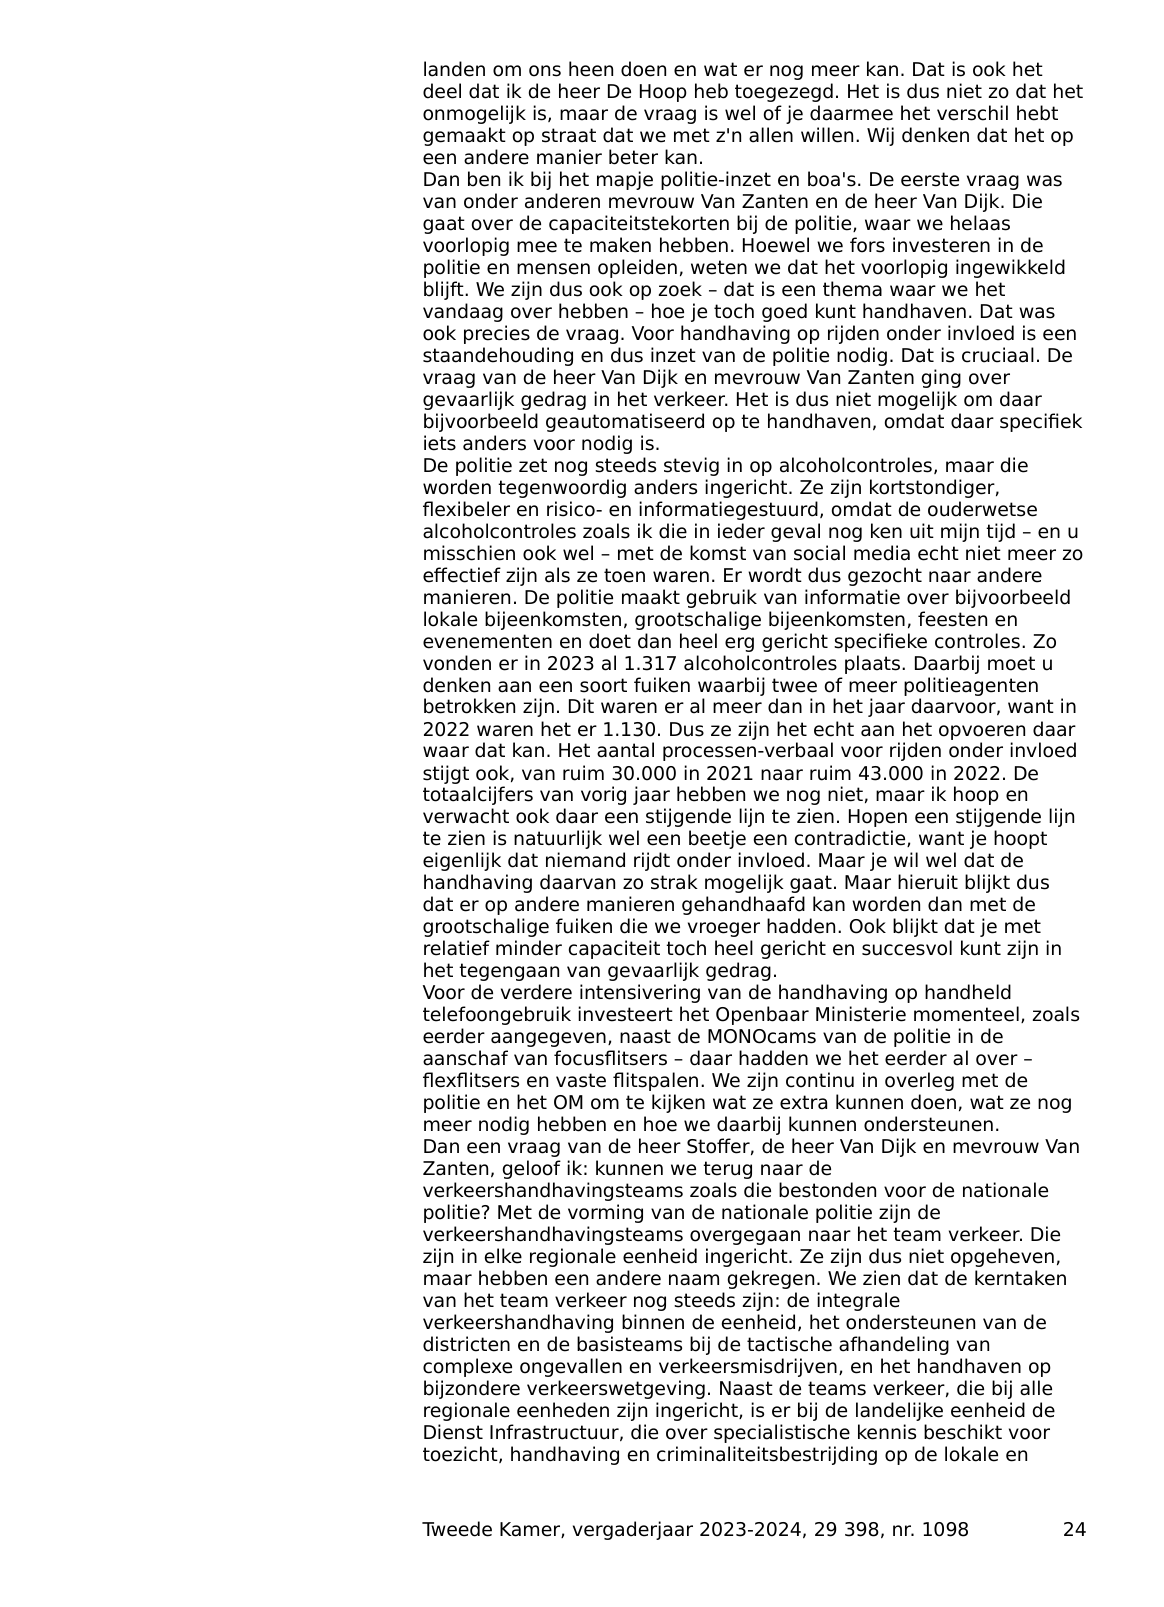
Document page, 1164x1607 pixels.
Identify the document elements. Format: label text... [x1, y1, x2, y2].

text Voor de verdere intensivering van de handhaving op handheld telefoongebruik investeert het Openbaar Ministerie momenteel, zoals eerder aangegeven, naast de MONOcams van de politie in de aanschaf van focusflitsers – daar hadden we het eerder al over – flexflitsers en vaste flitspalen. We zijn continu in overleg met de politie en het OM om te kijken wat ze extra kunnen doen, wat ze nog meer nodig hebben en hoe we daarbij kunnen ondersteunen. [422, 982, 1087, 1136]
text De politie zet nog steeds stevig in op alcoholcontroles, maar die worden tegenwoordig anders ingericht. Ze zijn kortstondiger, flexibeler en risico- en informatiegestuurd, omdat de ouderwetse alcoholcontroles zoals ik die in ieder geval nog ken uit mijn tijd – en u misschien ook wel – met de komst van social media echt niet meer zo effectief zijn als ze toen waren. Er wordt dus gezocht naar andere manieren. De politie maakt gebruik van informatie over bijvoorbeeld lokale bijeenkomsten, grootschalige bijeenkomsten, feesten en evenementen en doet dan heel erg gericht specifieke controles. Zo vonden er in 2023 al 1.317 alcoholcontroles plaats. Daarbij moet u denken aan een soort fuiken waarbij twee of meer politieagenten betrokken zijn. Dit waren er al meer dan in het jaar daarvoor, want in 2022 waren het er 1.130. Dus ze zijn het echt aan het opvoeren daar waar dat kan. Het aantal processen-verbaal voor rijden onder invloed stijgt ook, van ruim 30.000 in 2021 naar ruim 43.000 in 2022. De totaalcijfers van vorig jaar hebben we nog niet, maar ik hoop en verwacht ook daar een stijgende lijn te zien. Hopen een stijgende lijn te zien is natuurlijk wel een beetje een contradictie, want je hoopt eigenlijk dat niemand rijdt onder invloed. Maar je wil wel dat de handhaving daarvan zo strak mogelijk gaat. Maar hieruit blijkt dus dat er op andere manieren gehandhaafd kan worden dan met de grootschalige fuiken die we vroeger hadden. Ook blijkt dat je met relatief minder capaciteit toch heel gericht en succesvol kunt zijn in het tegengaan van gevaarlijk gedrag. [422, 455, 1087, 982]
text Dan ben ik bij het mapje politie-inzet en boa's. De eerste vraag was van onder anderen mevrouw Van Zanten en de heer Van Dijk. Die gaat over de capaciteitstekorten bij de politie, waar we helaas voorlopig mee te maken hebben. Hoewel we fors investeren in de politie en mensen opleiden, weten we dat het voorlopig ingewikkeld blijft. We zijn dus ook op zoek – dat is een thema waar we het vandaag over hebben – hoe je toch goed kunt handhaven. Dat was ook precies de vraag. Voor handhaving op rijden onder invloed is een staandehouding en dus inzet van de politie nodig. Dat is cruciaal. De vraag van de heer Van Dijk en mevrouw Van Zanten ging over gevaarlijk gedrag in het verkeer. Het is dus niet mogelijk om daar bijvoorbeeld geautomatiseerd op te handhaven, omdat daar specifiek iets anders voor nodig is. [422, 169, 1087, 455]
text Dan een vraag van de heer Stoffer, de heer Van Dijk en mevrouw Van Zanten, geloof ik: kunnen we terug naar de verkeershandhavingsteams zoals die bestonden voor de nationale politie? Met de vorming van de nationale politie zijn de verkeershandhavingsteams overgegaan naar het team verkeer. Die zijn in elke regionale eenheid ingericht. Ze zijn dus niet opgeheven, maar hebben een andere naam gekregen. We zien dat de kerntaken van het team verkeer nog steeds zijn: de integrale verkeershandhaving binnen de eenheid, het ondersteunen van de districten en de basisteams bij de tactische afhandeling van complexe ongevallen en verkeersmisdrijven, en het handhaven op bijzondere verkeerswetgeving. Naast de teams verkeer, die bij alle regionale eenheden zijn ingericht, is er bij de landelijke eenheid de Dienst Infrastructuur, die over specialistische kennis beschikt voor toezicht, handhaving en criminaliteitsbestrijding op de lokale en [422, 1136, 1087, 1466]
text landen om ons heen doen en wat er nog meer kan. Dat is ook het deel dat ik de heer De Hoop heb toegezegd. Het is dus niet zo dat het onmogelijk is, maar de vraag is wel of je daarmee het verschil hebt gemaakt op straat dat we met z'n allen willen. Wij denken dat het op een andere manier beter kan. [422, 59, 1087, 169]
